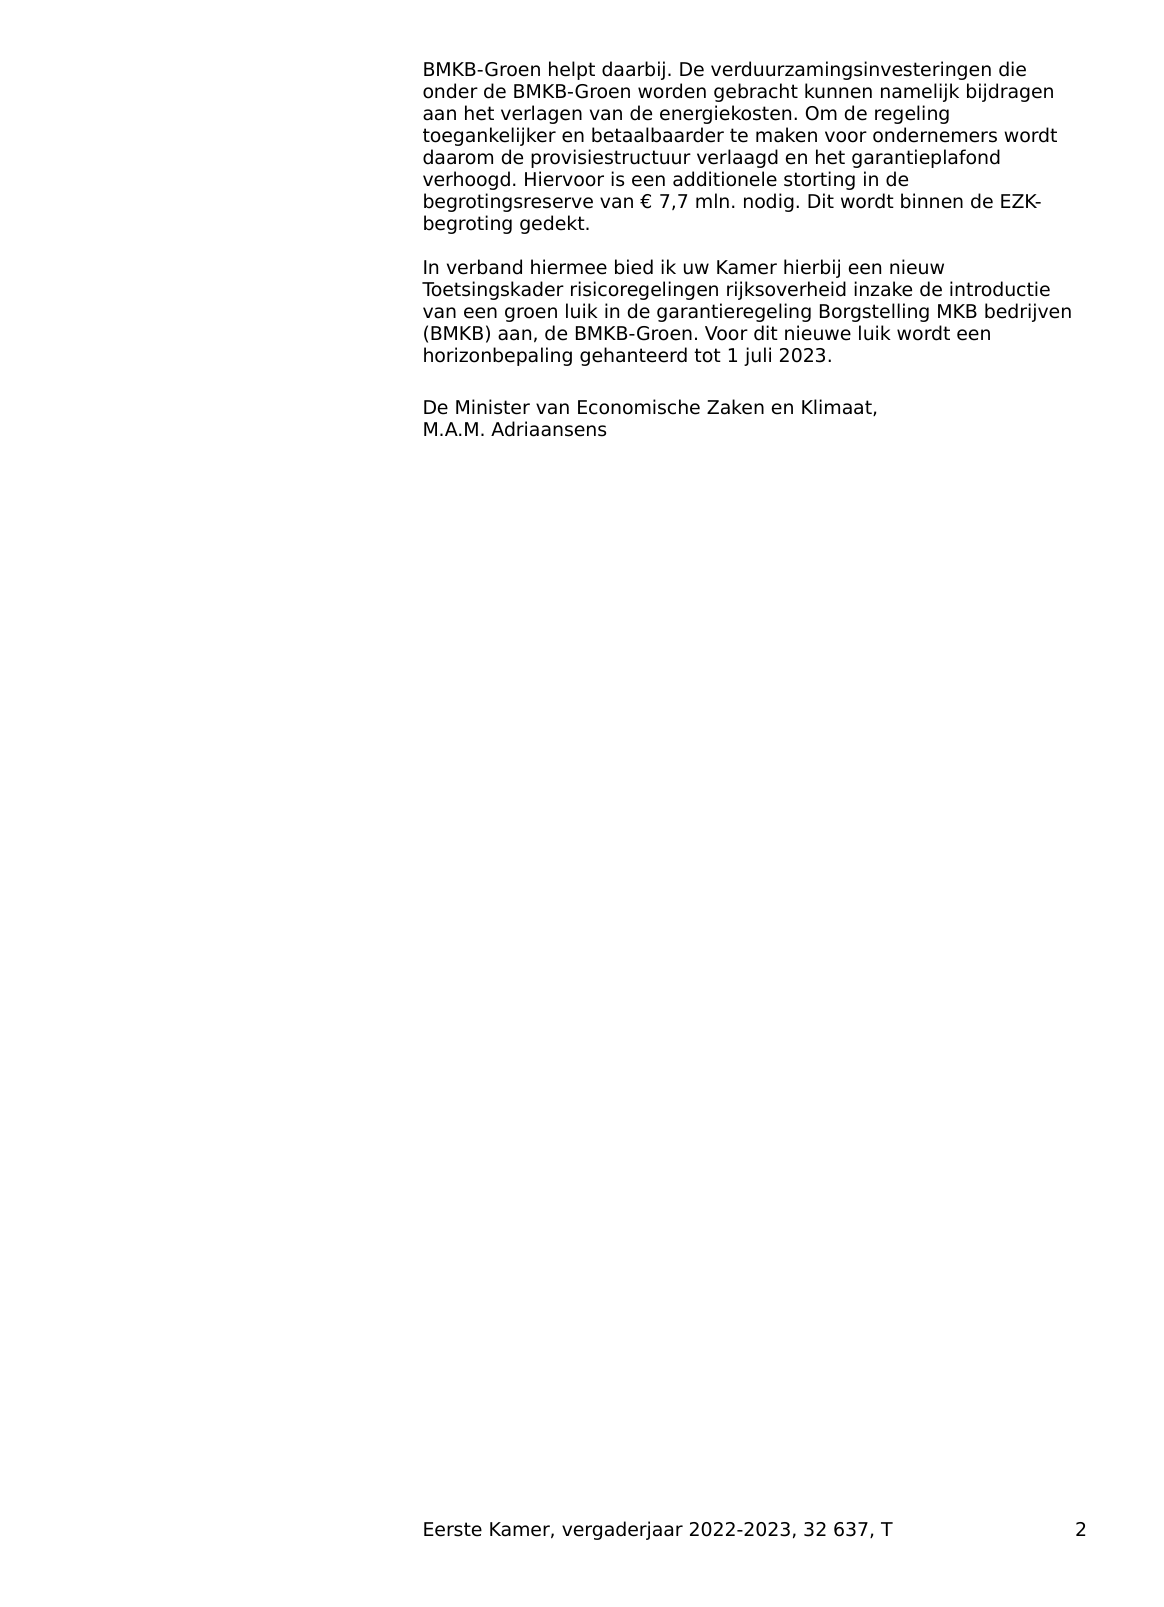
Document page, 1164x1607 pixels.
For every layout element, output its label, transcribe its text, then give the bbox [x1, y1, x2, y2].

text De Minister van Economische Zaken en Klimaat, M.A.M. Adriaansens [422, 397, 1087, 441]
text In verband hiermee bied ik uw Kamer hierbij een nieuw Toetsingskader risicoregelingen rijksoverheid inzake de introductie van een groen luik in de garantieregeling Borgstelling MKB bedrijven (BMKB) aan, de BMKB-Groen. Voor dit nieuwe luik wordt een horizonbepaling gehanteerd tot 1 juli 2023. [422, 257, 1087, 367]
text BMKB-Groen helpt daarbij. De verduurzamingsinvesteringen die onder de BMKB-Groen worden gebracht kunnen namelijk bijdragen aan het verlagen van de energiekosten. Om de regeling toegankelijker en betaalbaarder te maken voor ondernemers wordt daarom de provisiestructuur verlaagd en het garantieplafond verhoogd. Hiervoor is een additionele storting in de begrotingsreserve van € 7,7 mln. nodig. Dit wordt binnen de EZK-begroting gedekt. [422, 59, 1087, 235]
